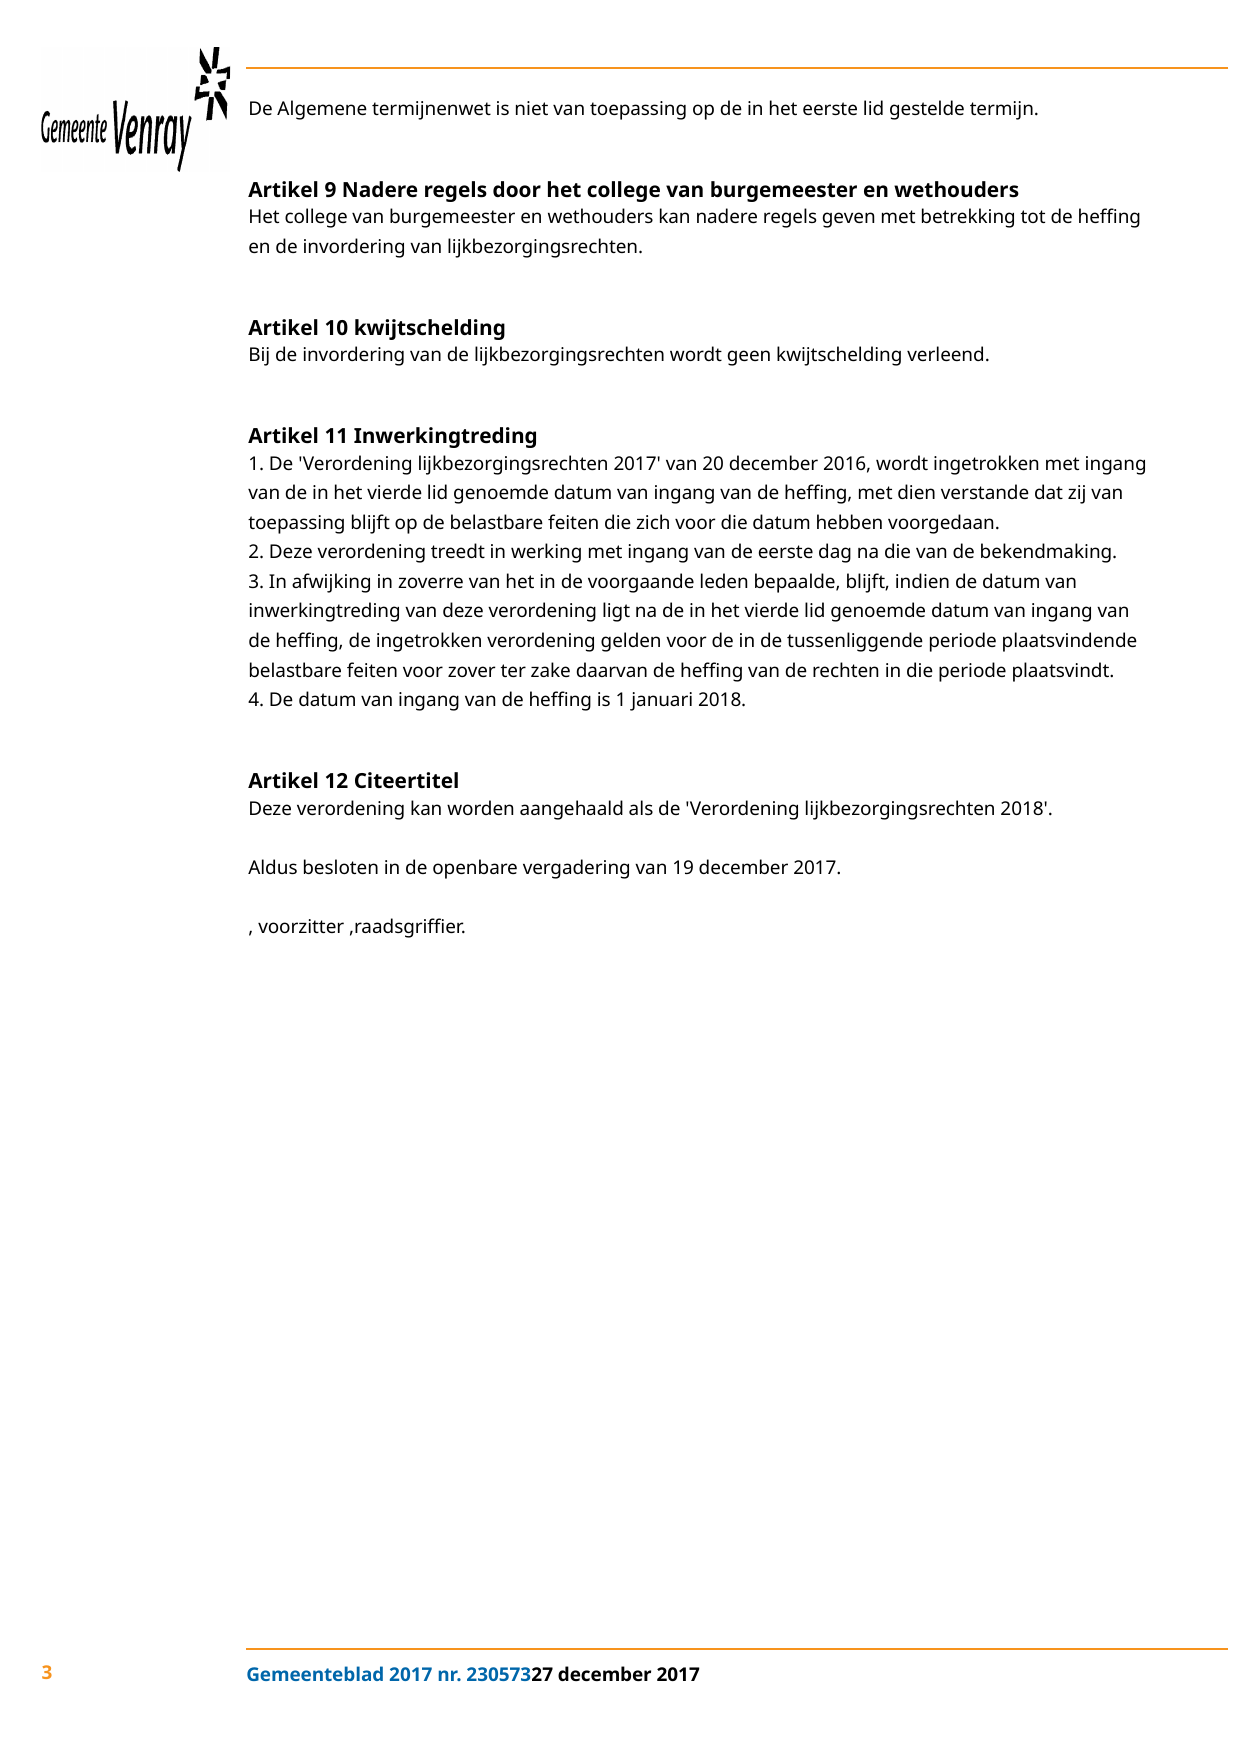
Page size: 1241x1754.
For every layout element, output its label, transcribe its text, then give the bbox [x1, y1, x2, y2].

text , voorzitter ,raadsgriffier. [248, 913, 1152, 939]
picture [41, 47, 231, 172]
text Aldus besloten in de openbare vergadering van 19 december 2017. [248, 854, 1152, 880]
text Bij de invordering van de lijkbezorgingsrechten wordt geen kwijtschelding verleend. [248, 341, 1152, 367]
text Artikel 12 Citeertitel [248, 766, 1152, 795]
text 1. De 'Verordening lijkbezorgingsrechten 2017' van 20 december 2016, wordt ingetrokken met ingang van de in het vierde lid genoemde datum van ingang van de heffing, met dien verstande dat zij van toepassing blijft op de belastbare feiten die zich voor die datum hebben voorgedaan. [248, 450, 1152, 534]
text Artikel 10 kwijtschelding [248, 313, 1152, 341]
text 3. In afwijking in zoverre van het in de voorgaande leden bepaalde, blijft, indien de datum van inwerkingtreding van deze verordening ligt na de in het vierde lid genoemde datum van ingang van de heffing, de ingetrokken verordening gelden voor de in de tussenliggende periode plaatsvindende belastbare feiten voor zover ter zake daarvan de heffing van de rechten in die periode plaatsvindt. [248, 568, 1152, 682]
text 4. De datum van ingang van de heffing is 1 januari 2018. [248, 686, 1152, 712]
text 2. Deze verordening treedt in werking met ingang van de eerste dag na die van de bekendmaking. [248, 538, 1152, 564]
text Artikel 11 Inwerkingtreding [248, 421, 1152, 450]
text Artikel 9 Nadere regels door het college van burgemeester en wethouders [248, 175, 1152, 203]
text De Algemene termijnenwet is niet van toepassing op de in het eerste lid gestelde termijn. [248, 95, 1152, 121]
text Deze verordening kan worden aangehaald als de 'Verordening lijkbezorgingsrechten 2018'. [248, 795, 1152, 821]
text Het college van burgemeester en wethouders kan nadere regels geven met betrekking tot de heffing en de invordering van lijkbezorgingsrechten. [248, 203, 1152, 258]
